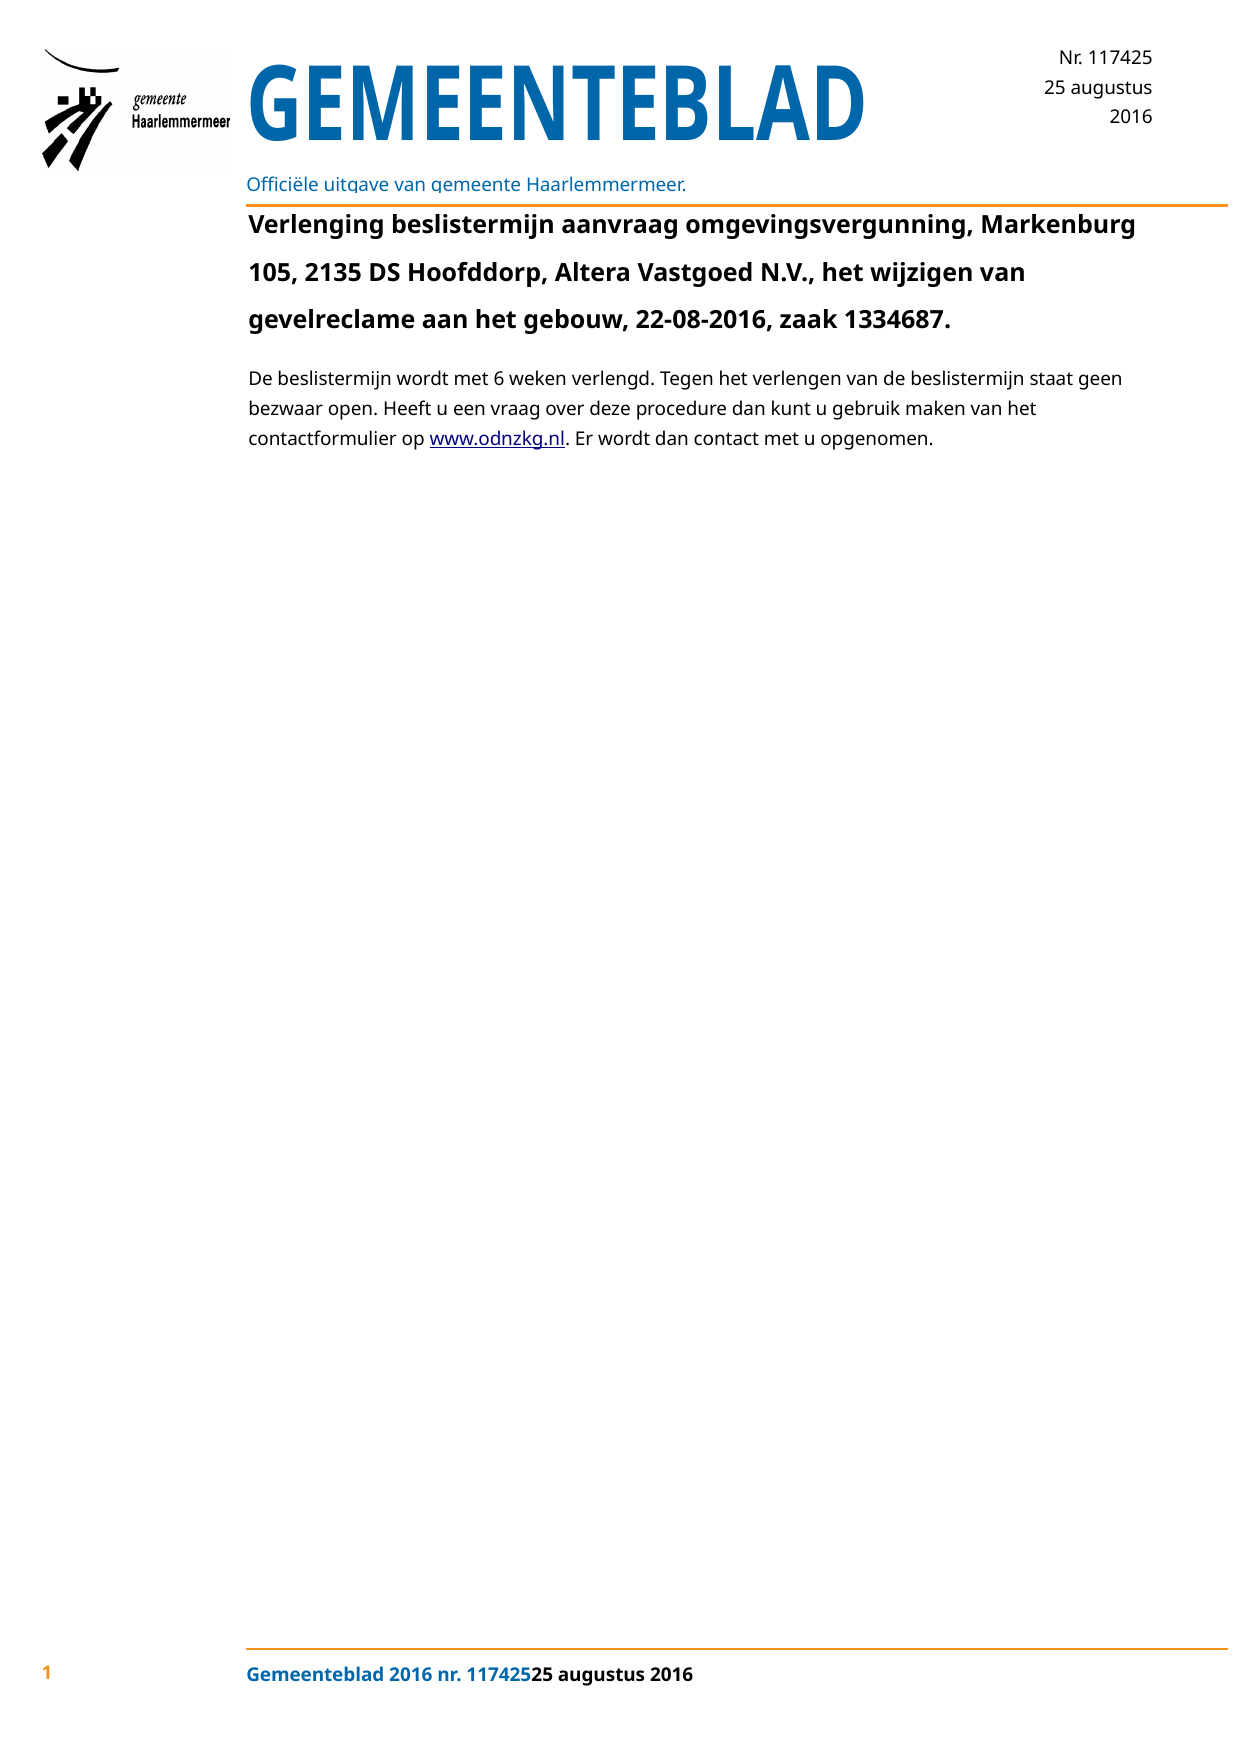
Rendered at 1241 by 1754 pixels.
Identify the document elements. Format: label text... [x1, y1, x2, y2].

text Verlenging beslistermijn aanvraag omgevingsvergunning, Markenburg 105, 2135 DS Hoofddorp, Altera Vastgoed N.V., het wijzigen van gevelreclame aan het gebouw, 22-08-2016, zaak 1334687. [248, 207, 1152, 336]
picture [41, 47, 231, 172]
text De beslistermijn wordt met 6 weken verlengd. Tegen het verlengen van de beslistermijn staat geen bezwaar open. Heeft u een vraag over deze procedure dan kunt u gebruik maken van het contactformulier op www.odnzkg.nl. Er wordt dan contact met u opgenomen. [248, 366, 1152, 450]
